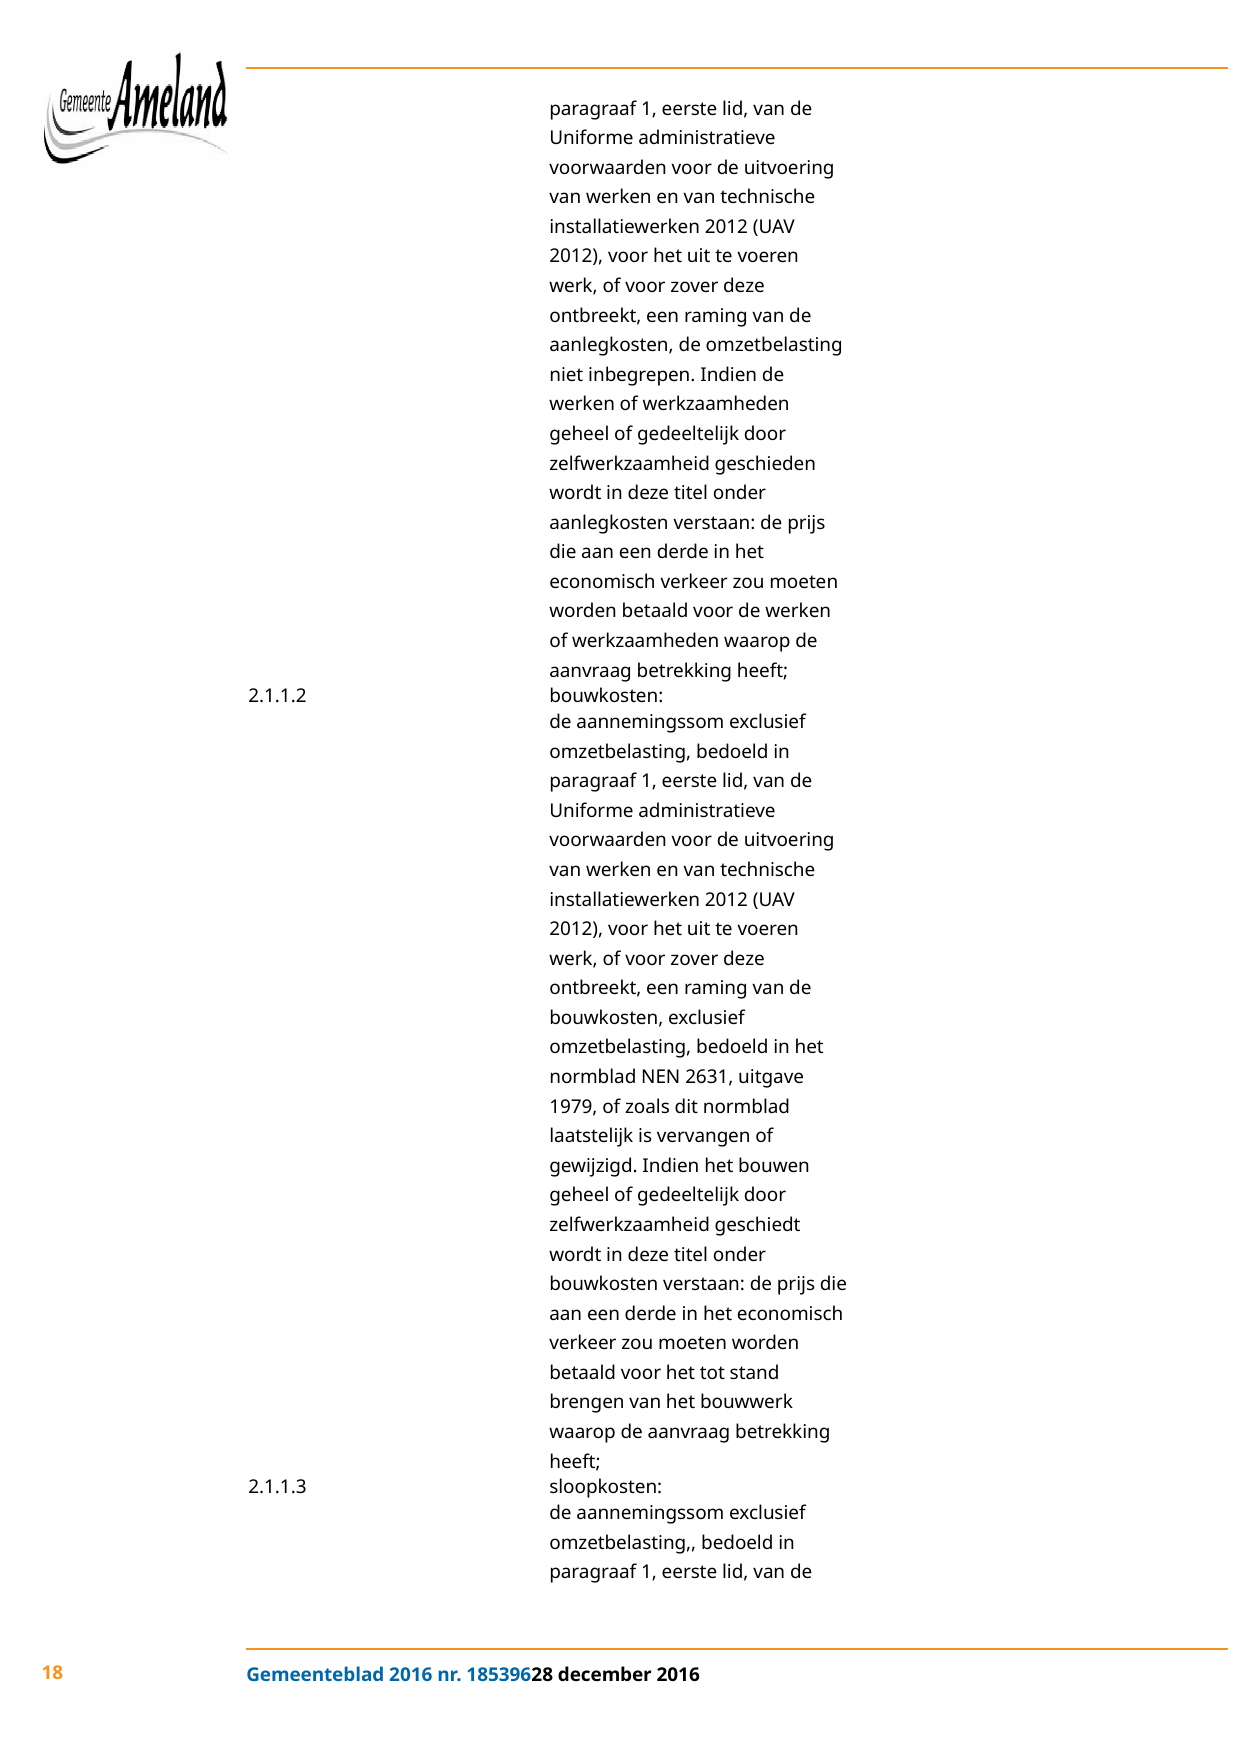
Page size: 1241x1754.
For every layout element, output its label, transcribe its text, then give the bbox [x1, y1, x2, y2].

table_cell 2.1.1.2 [248, 683, 549, 708]
table_cell [248, 708, 549, 1474]
table_cell [850, 683, 1152, 708]
table_cell 2.1.1.3 [248, 1474, 549, 1499]
table_cell [850, 1499, 1152, 1584]
table_cell [850, 1474, 1152, 1499]
table_cell de aannemingssom exclusief omzetbelasting, bedoeld in paragraaf 1, eerste lid, van de Uniforme administratieve voorwaarden voor de uitvoering van werken en van technische installatiewerken 2012 (UAV 2012), voor het uit te voeren werk, of voor zover deze ontbreekt, een raming van de bouwkosten, exclusief omzetbelasting, bedoeld in het normblad NEN 2631, uitgave 1979, of zoals dit normblad laatstelijk is vervangen of gewijzigd. Indien het bouwen geheel of gedeeltelijk door zelfwerkzaamheid geschiedt wordt in deze titel onder bouwkosten verstaan: de prijs die aan een derde in het economisch verkeer zou moeten worden betaald voor het tot stand brengen van het bouwwerk waarop de aanvraag betrekking heeft; [549, 708, 850, 1474]
table_cell [248, 1499, 549, 1584]
table_cell [248, 95, 549, 683]
table_cell bouwkosten: [549, 683, 850, 708]
table_cell [850, 708, 1152, 1474]
table_cell de aannemingssom exclusief omzetbelasting,, bedoeld in paragraaf 1, eerste lid, van de [549, 1499, 850, 1584]
table_cell sloopkosten: [549, 1474, 850, 1499]
picture [41, 47, 231, 172]
table_cell [850, 95, 1152, 683]
table_cell paragraaf 1, eerste lid, van de Uniforme administratieve voorwaarden voor de uitvoering van werken en van technische installatiewerken 2012 (UAV 2012), voor het uit te voeren werk, of voor zover deze ontbreekt, een raming van de aanlegkosten, de omzetbelasting niet inbegrepen. Indien de werken of werkzaamheden geheel of gedeeltelijk door zelfwerkzaamheid geschieden wordt in deze titel onder aanlegkosten verstaan: de prijs die aan een derde in het economisch verkeer zou moeten worden betaald voor de werken of werkzaamheden waarop de aanvraag betrekking heeft; [549, 95, 850, 683]
